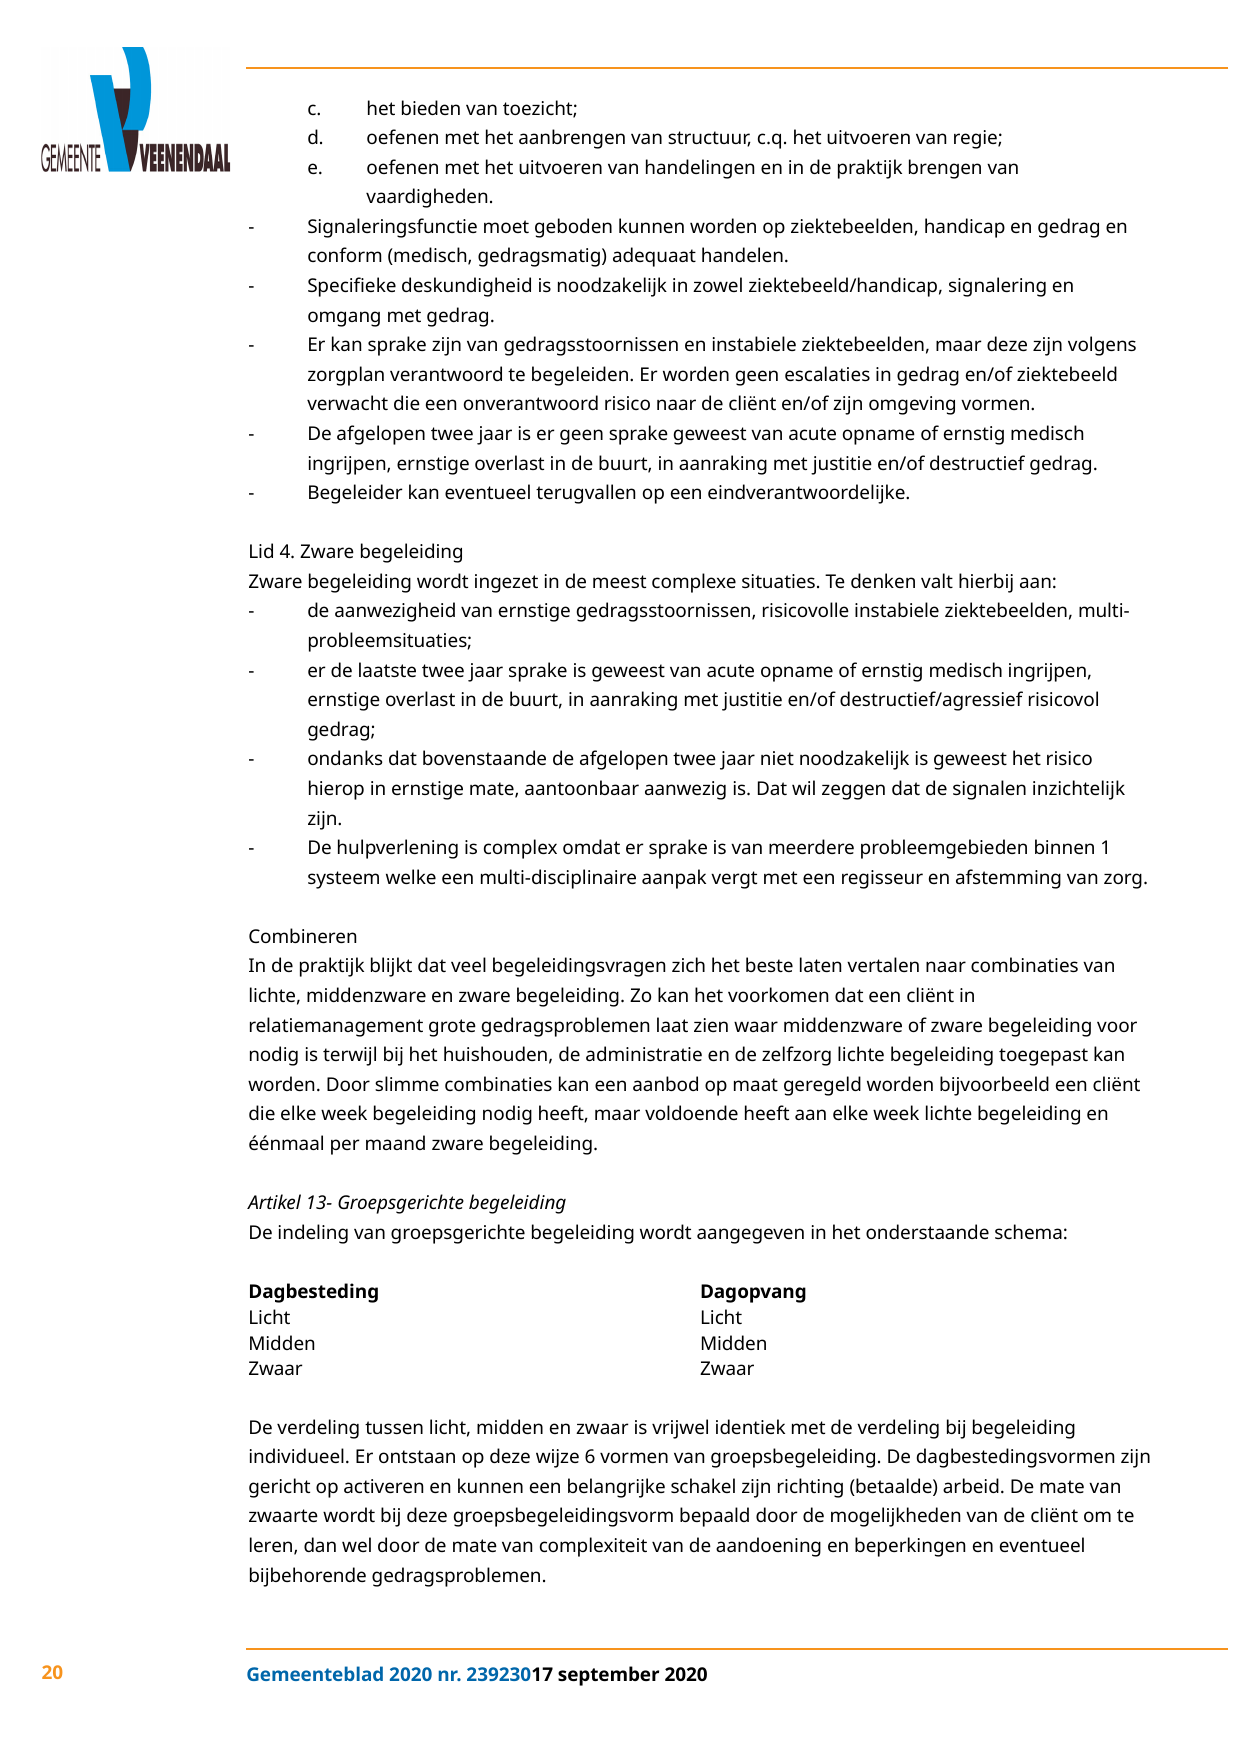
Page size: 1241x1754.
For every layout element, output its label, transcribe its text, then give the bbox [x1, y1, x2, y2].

table_cell Licht [248, 1304, 700, 1330]
table_header Dagbesteding [248, 1278, 700, 1304]
list het bieden van toezicht; [307, 95, 1152, 121]
list er de laatste twee jaar sprake is geweest van acute opname of ernstig medisch ingrijpen, ernstige overlast in de buurt, in aanraking met justitie en/of destructief/agressief risicovol gedrag; [248, 657, 1152, 742]
table_cell Midden [700, 1330, 1152, 1355]
table_cell Zwaar [700, 1355, 1152, 1381]
table_cell Licht [700, 1304, 1152, 1330]
table_cell Zwaar [248, 1355, 700, 1381]
text In de praktijk blijkt dat veel begeleidingsvragen zich het beste laten vertalen naar combinaties van lichte, middenzware en zware begeleiding. Zo kan het voorkomen dat een cliënt in relatiemanagement grote gedragsproblemen laat zien waar middenzware of zware begeleiding voor nodig is terwijl bij het huishouden, de administratie en de zelfzorg lichte begeleiding toegepast kan worden. Door slimme combinaties kan een aanbod op maat geregeld worden bijvoorbeeld een cliënt die elke week begeleiding nodig heeft, maar voldoende heeft aan elke week lichte begeleiding en éénmaal per maand zware begeleiding. [248, 953, 1152, 1156]
text Artikel 13- Groepsgerichte begeleiding [248, 1189, 1152, 1215]
text Zware begeleiding wordt ingezet in de meest complexe situaties. Te denken valt hierbij aan: [248, 568, 1152, 594]
list oefenen met het aanbrengen van structuur, c.q. het uitvoeren van regie; [307, 124, 1152, 150]
list Signaleringsfunctie moet geboden kunnen worden op ziektebeelden, handicap en gedrag en conform (medisch, gedragsmatig) adequaat handelen. [248, 213, 1152, 268]
list Er kan sprake zijn van gedragsstoornissen en instabiele ziektebeelden, maar deze zijn volgens zorgplan verantwoord te begeleiden. Er worden geen escalaties in gedrag en/of ziektebeeld verwacht die een onverantwoord risico naar de cliënt en/of zijn omgeving vormen. [248, 331, 1152, 416]
list oefenen met het uitvoeren van handelingen en in de praktijk brengen van vaardigheden. [307, 154, 1152, 209]
picture [123, 47, 231, 172]
table_header Dagopvang [700, 1278, 1152, 1304]
picture [41, 47, 130, 172]
list De afgelopen twee jaar is er geen sprake geweest van acute opname of ernstig medisch ingrijpen, ernstige overlast in de buurt, in aanraking met justitie en/of destructief gedrag. [248, 420, 1152, 476]
list Begeleider kan eventueel terugvallen op een eindverantwoordelijke. [248, 479, 1152, 505]
list De hulpverlening is complex omdat er sprake is van meerdere probleemgebieden binnen 1 systeem welke een multi-disciplinaire aanpak vergt met een regisseur en afstemming van zorg. [248, 834, 1152, 890]
table_cell Midden [248, 1330, 700, 1355]
text De verdeling tussen licht, midden en zwaar is vrijwel identiek met de verdeling bij begeleiding individueel. Er ontstaan op deze wijze 6 vormen van groepsbegeleiding. De dagbestedingsvormen zijn gericht op activeren en kunnen een belangrijke schakel zijn richting (betaalde) arbeid. De mate van zwaarte wordt bij deze groepsbegeleidingsvorm bepaald door de mogelijkheden van de cliënt om te leren, dan wel door de mate van complexiteit van de aandoening en beperkingen en eventueel bijbehorende gedragsproblemen. [248, 1414, 1152, 1588]
text Combineren [248, 923, 1152, 949]
list Specifieke deskundigheid is noodzakelijk in zowel ziektebeeld/handicap, signalering en omgang met gedrag. [248, 272, 1152, 328]
text De indeling van groepsgerichte begeleiding wordt aangegeven in het onderstaande schema: [248, 1219, 1152, 1245]
text Lid 4. Zware begeleiding [248, 538, 1152, 564]
list de aanwezigheid van ernstige gedragsstoornissen, risicovolle instabiele ziektebeelden, multi-probleemsituaties; [248, 598, 1152, 653]
list ondanks dat bovenstaande de afgelopen twee jaar niet noodzakelijk is geweest het risico hierop in ernstige mate, aantoonbaar aanwezig is. Dat wil zeggen dat de signalen inzichtelijk zijn. [248, 746, 1152, 831]
